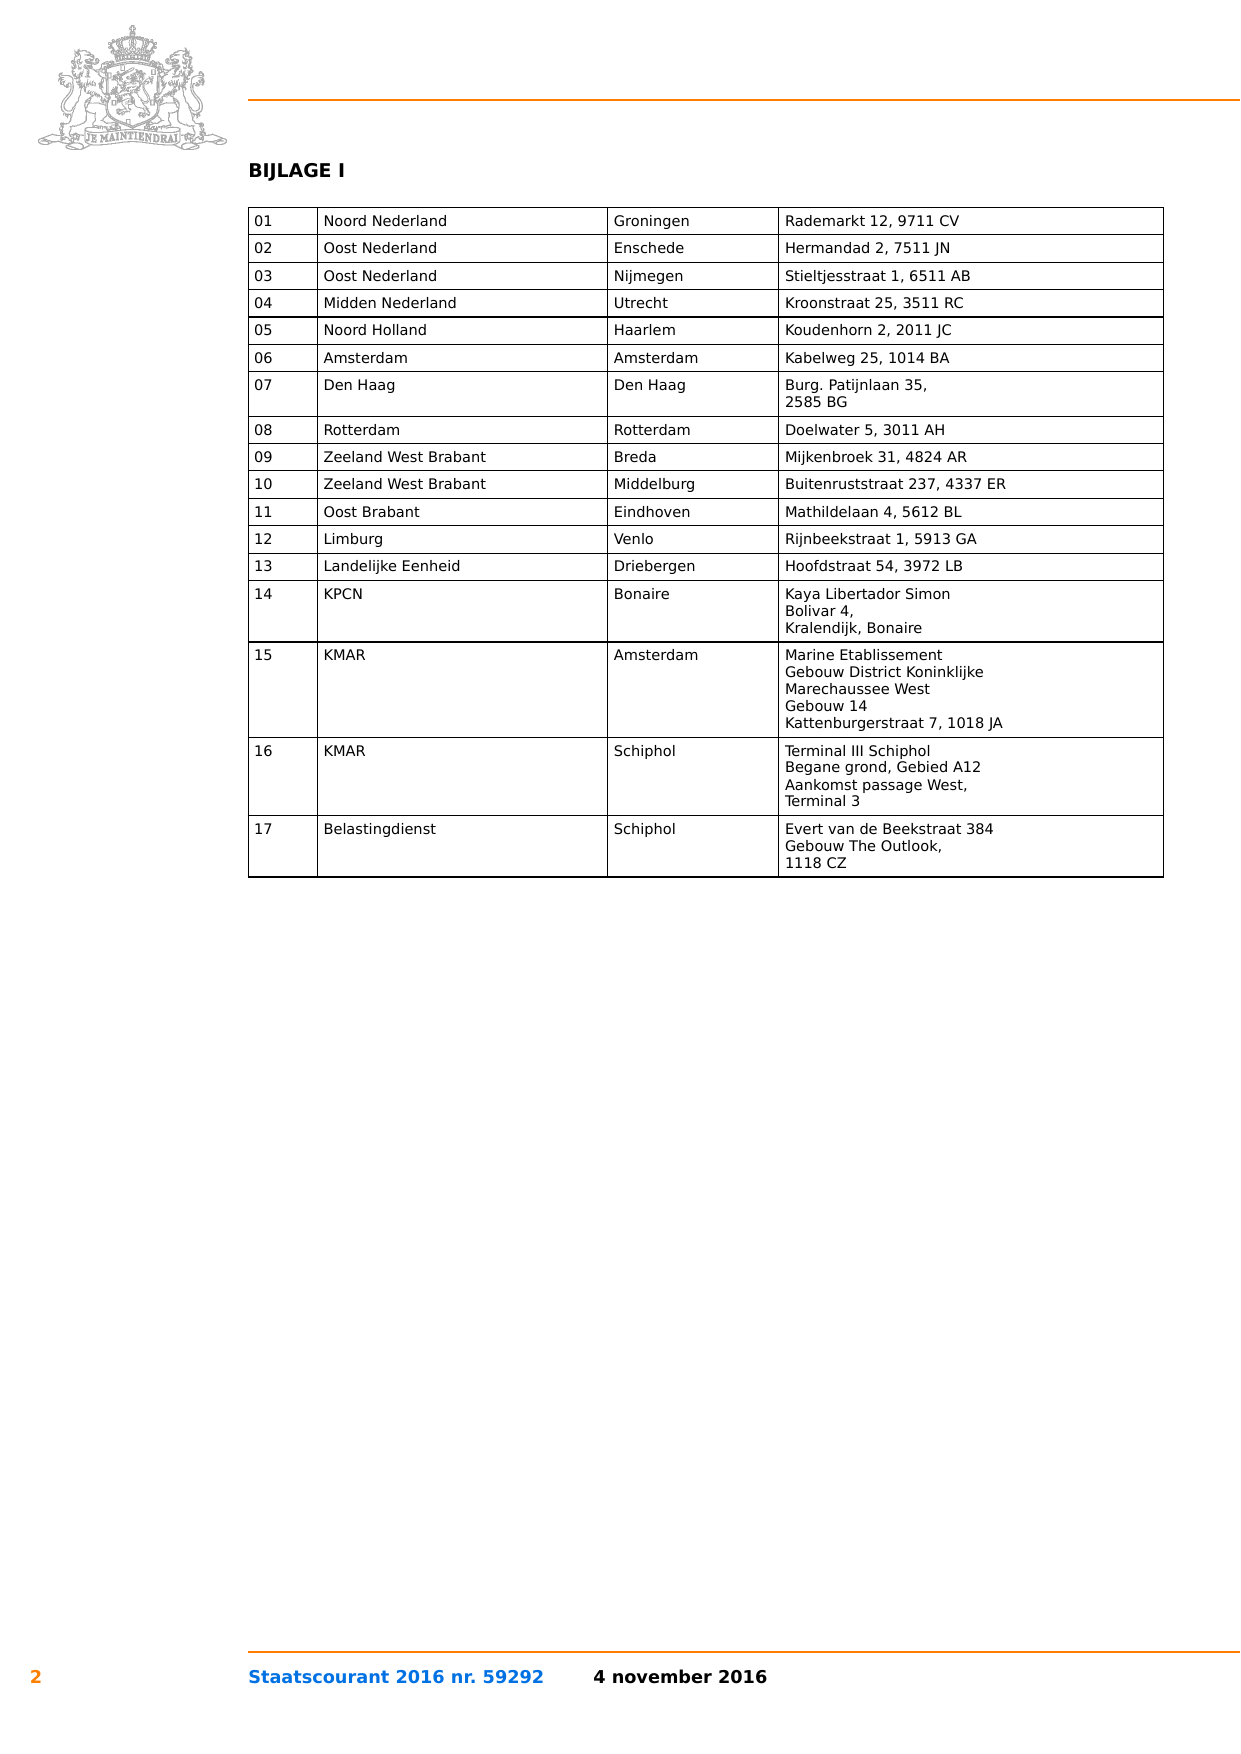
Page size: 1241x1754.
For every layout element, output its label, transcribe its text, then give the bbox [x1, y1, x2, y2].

table_cell Rotterdam [608, 417, 778, 443]
table_cell Zeeland West Brabant [318, 444, 607, 470]
table_cell 09 [249, 444, 317, 470]
table_header Noord Nederland [318, 208, 607, 234]
table_cell KPCN [318, 581, 607, 641]
table_cell 13 [249, 554, 317, 580]
table_cell Haarlem [608, 318, 778, 344]
table_cell Landelijke Eenheid [318, 554, 607, 580]
table_header Rademarkt 12, 9711 CV [779, 208, 1163, 234]
table_cell 03 [249, 263, 317, 289]
table_cell Mijkenbroek 31, 4824 AR [779, 444, 1163, 470]
table_cell KMAR [318, 738, 607, 815]
table_cell Amsterdam [608, 345, 778, 371]
table_cell 15 [249, 643, 317, 737]
table_cell 11 [249, 499, 317, 525]
table_cell Terminal III Schiphol Begane grond, Gebied A12 Aankomst passage West, Terminal 3 [779, 738, 1163, 815]
table_cell Oost Brabant [318, 499, 607, 525]
table_header 01 [249, 208, 317, 234]
table_cell 12 [249, 526, 317, 553]
table_cell Den Haag [608, 372, 778, 416]
table_cell Hermandad 2, 7511 JN [779, 235, 1163, 262]
table_cell 07 [249, 372, 317, 416]
table_cell Breda [608, 444, 778, 470]
table_cell 06 [249, 345, 317, 371]
table_cell Buitenruststraat 237, 4337 ER [779, 471, 1163, 498]
table_cell Oost Nederland [318, 235, 607, 262]
table_cell Kabelweg 25, 1014 BA [779, 345, 1163, 371]
table_header Groningen [608, 208, 778, 234]
table_cell 02 [249, 235, 317, 262]
table_cell Midden Nederland [318, 290, 607, 316]
table_cell Driebergen [608, 554, 778, 580]
table_cell Den Haag [318, 372, 607, 416]
table_cell Burg. Patijnlaan 35, 2585 BG [779, 372, 1163, 416]
table_cell 04 [249, 290, 317, 316]
table_cell Rotterdam [318, 417, 607, 443]
table_cell Nijmegen [608, 263, 778, 289]
table_cell Hoofdstraat 54, 3972 LB [779, 554, 1163, 580]
table_cell Eindhoven [608, 499, 778, 525]
table_cell Marine Etablissement Gebouw District Koninklijke Marechaussee West Gebouw 14 Kattenburgerstraat 7, 1018 JA [779, 643, 1163, 737]
table_cell Limburg [318, 526, 607, 553]
table_cell Mathildelaan 4, 5612 BL [779, 499, 1163, 525]
table_cell Evert van de Beekstraat 384 Gebouw The Outlook, 1118 CZ [779, 816, 1163, 876]
picture [38, 25, 227, 150]
table_cell Amsterdam [608, 643, 778, 737]
table_cell Kroonstraat 25, 3511 RC [779, 290, 1163, 316]
table_cell Belastingdienst [318, 816, 607, 876]
table_cell Rijnbeekstraat 1, 5913 GA [779, 526, 1163, 553]
table_cell 14 [249, 581, 317, 641]
subtitle BIJLAGE I [248, 160, 1163, 182]
table_cell Kaya Libertador Simon Bolivar 4, Kralendijk, Bonaire [779, 581, 1163, 641]
table_cell 16 [249, 738, 317, 815]
table_cell Schiphol [608, 738, 778, 815]
table_cell Bonaire [608, 581, 778, 641]
table_cell KMAR [318, 643, 607, 737]
table_cell Amsterdam [318, 345, 607, 371]
table_cell Venlo [608, 526, 778, 553]
table_cell 08 [249, 417, 317, 443]
table_cell Stieltjesstraat 1, 6511 AB [779, 263, 1163, 289]
table_cell 05 [249, 318, 317, 344]
table_cell Koudenhorn 2, 2011 JC [779, 318, 1163, 344]
table_cell Utrecht [608, 290, 778, 316]
table_cell 17 [249, 816, 317, 876]
table_cell Noord Holland [318, 318, 607, 344]
table_cell Oost Nederland [318, 263, 607, 289]
table_cell Doelwater 5, 3011 AH [779, 417, 1163, 443]
table_cell Middelburg [608, 471, 778, 498]
table_cell Schiphol [608, 816, 778, 876]
table_cell Zeeland West Brabant [318, 471, 607, 498]
table_cell Enschede [608, 235, 778, 262]
table_cell 10 [249, 471, 317, 498]
